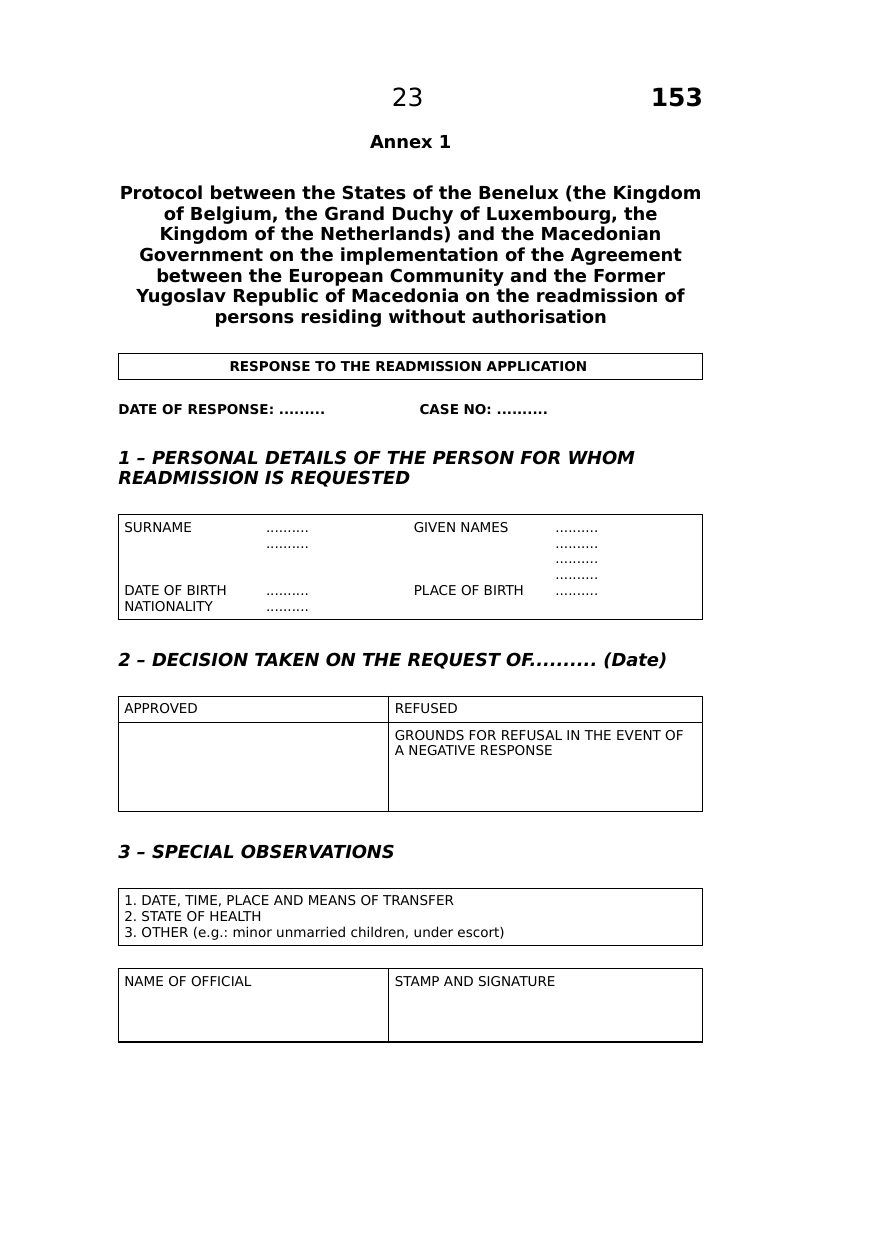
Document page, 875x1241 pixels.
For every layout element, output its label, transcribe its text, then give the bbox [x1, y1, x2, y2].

table_cell .......... [549, 551, 702, 567]
table_cell NATIONALITY [119, 598, 260, 619]
table_cell [389, 759, 702, 774]
table_header REFUSED [389, 697, 702, 722]
table_header APPROVED [119, 697, 388, 722]
table_cell .......... [549, 583, 702, 598]
table_header .......... [549, 515, 702, 535]
subtitle 1 – PERSONAL DETAILS OF THE PERSON FOR WHOM READMISSION IS REQUESTED [118, 447, 703, 489]
table_cell [389, 1005, 702, 1021]
subtitle Annex 1 [118, 132, 703, 153]
table_cell .......... [260, 598, 407, 619]
table_cell [119, 567, 260, 583]
table_cell [119, 990, 388, 1005]
subtitle 3 – SPECIAL OBSERVATIONS [118, 842, 703, 862]
table_cell [119, 1021, 388, 1041]
table_header .......... [260, 515, 407, 535]
table_cell .......... [260, 535, 407, 551]
table_cell [389, 990, 702, 1005]
table_cell [119, 759, 388, 774]
table_cell [260, 567, 407, 583]
table_cell [119, 775, 388, 790]
table_cell [119, 535, 260, 551]
table_header STAMP AND SIGNATURE [389, 969, 702, 989]
table_header SURNAME [119, 515, 260, 535]
table_header RESPONSE TO THE READMISSION APPLICATION [119, 354, 702, 379]
table_cell [119, 551, 260, 567]
table_cell PLACE OF BIRTH [408, 583, 549, 598]
table_header GIVEN NAMES [408, 515, 549, 535]
table_cell .......... [549, 535, 702, 551]
table_cell [408, 598, 549, 619]
table_cell [389, 790, 702, 811]
table_cell GROUNDS FOR REFUSAL IN THE EVENT OF A NEGATIVE RESPONSE [389, 723, 702, 759]
table_cell DATE OF BIRTH [119, 583, 260, 598]
table_cell [549, 598, 702, 619]
table_header DATE OF RESPONSE: ......... [118, 402, 413, 417]
subtitle Protocol between the States of the Benelux (the Kingdom of Belgium, the Grand Duchy of Luxembourg, the Kingdom of the Netherlands) and the Macedonian Government on the implementation of the Agreement between the European Community and the Former Yugoslav Republic of Macedonia on the readmission of persons residing without authorisation [118, 183, 703, 328]
table_header NAME OF OFFICIAL [119, 969, 388, 989]
table_cell [389, 775, 702, 790]
table_cell [119, 1005, 388, 1021]
table_cell [408, 535, 549, 551]
table_cell [408, 567, 549, 583]
table_cell [119, 723, 388, 759]
subtitle 2 – DECISION TAKEN ON THE REQUEST OF.......... (Date) [118, 650, 703, 671]
table_cell [260, 551, 407, 567]
table_cell [119, 790, 388, 811]
table_cell .......... [549, 567, 702, 583]
table_cell [408, 551, 549, 567]
table_header 1. DATE, TIME, PLACE AND MEANS OF TRANSFER 2. STATE OF HEALTH 3. OTHER (e.g.: minor unmarried children, under escort) [119, 889, 702, 945]
table_cell [389, 1021, 702, 1041]
table_header CASE NO: .......... [413, 402, 703, 417]
table_cell .......... [260, 583, 407, 598]
